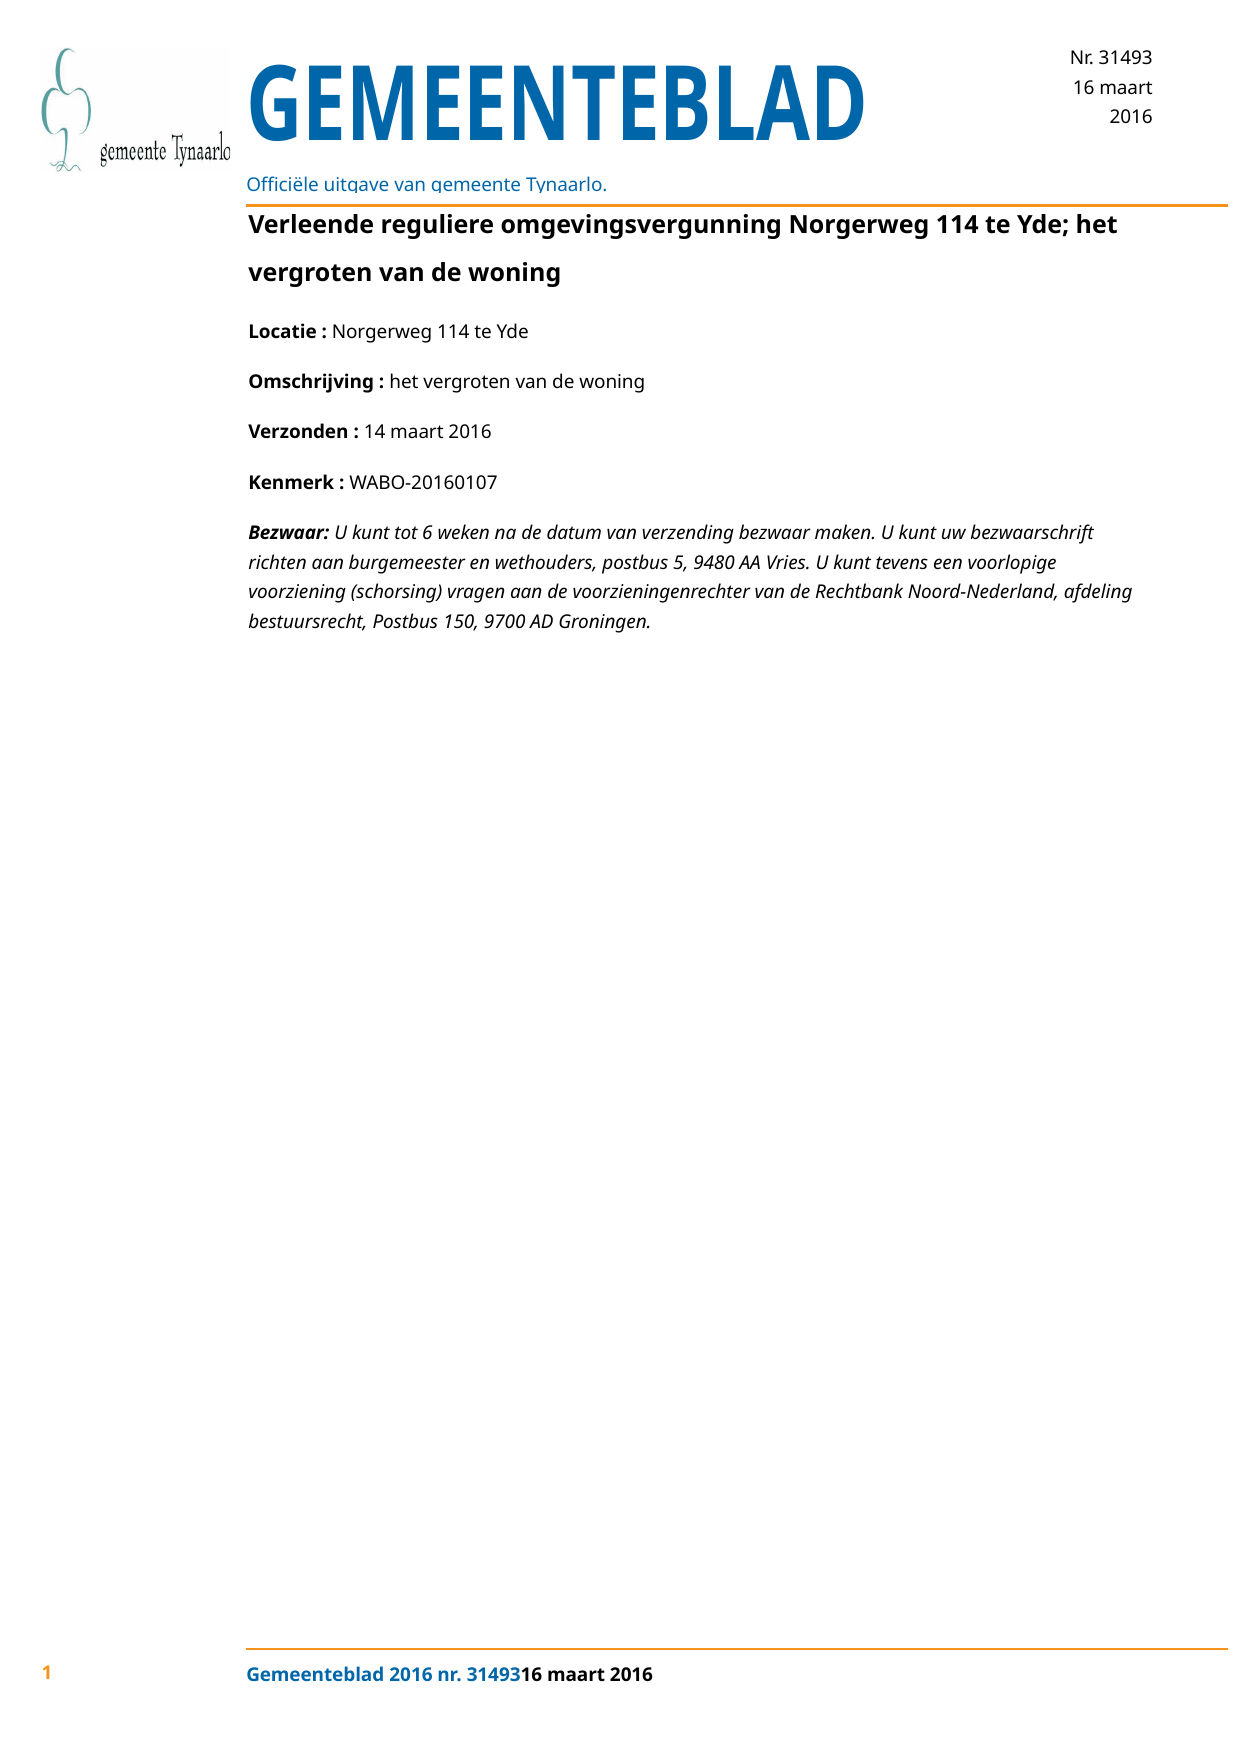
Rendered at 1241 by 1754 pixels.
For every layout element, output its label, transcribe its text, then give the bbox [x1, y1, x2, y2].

text Locatie : Norgerweg 114 te Yde [248, 318, 1152, 344]
text Omschrijving : het vergroten van de woning [248, 368, 1152, 394]
text Kenmerk : WABO-20160107 [248, 469, 1152, 495]
picture [41, 47, 231, 172]
text Verzonden : 14 maart 2016 [248, 419, 1152, 444]
text Bezwaar: U kunt tot 6 weken na de datum van verzending bezwaar maken. U kunt uw bezwaarschrift richten aan burgemeester en wethouders, postbus 5, 9480 AA Vries. U kunt tevens een voorlopige voorziening (schorsing) vragen aan de voorzieningenrechter van de Rechtbank Noord-Nederland, afdeling bestuursrecht, Postbus 150, 9700 AD Groningen. [248, 519, 1152, 634]
text Verleende reguliere omgevingsvergunning Norgerweg 114 te Yde; het vergroten van de woning [248, 207, 1152, 288]
